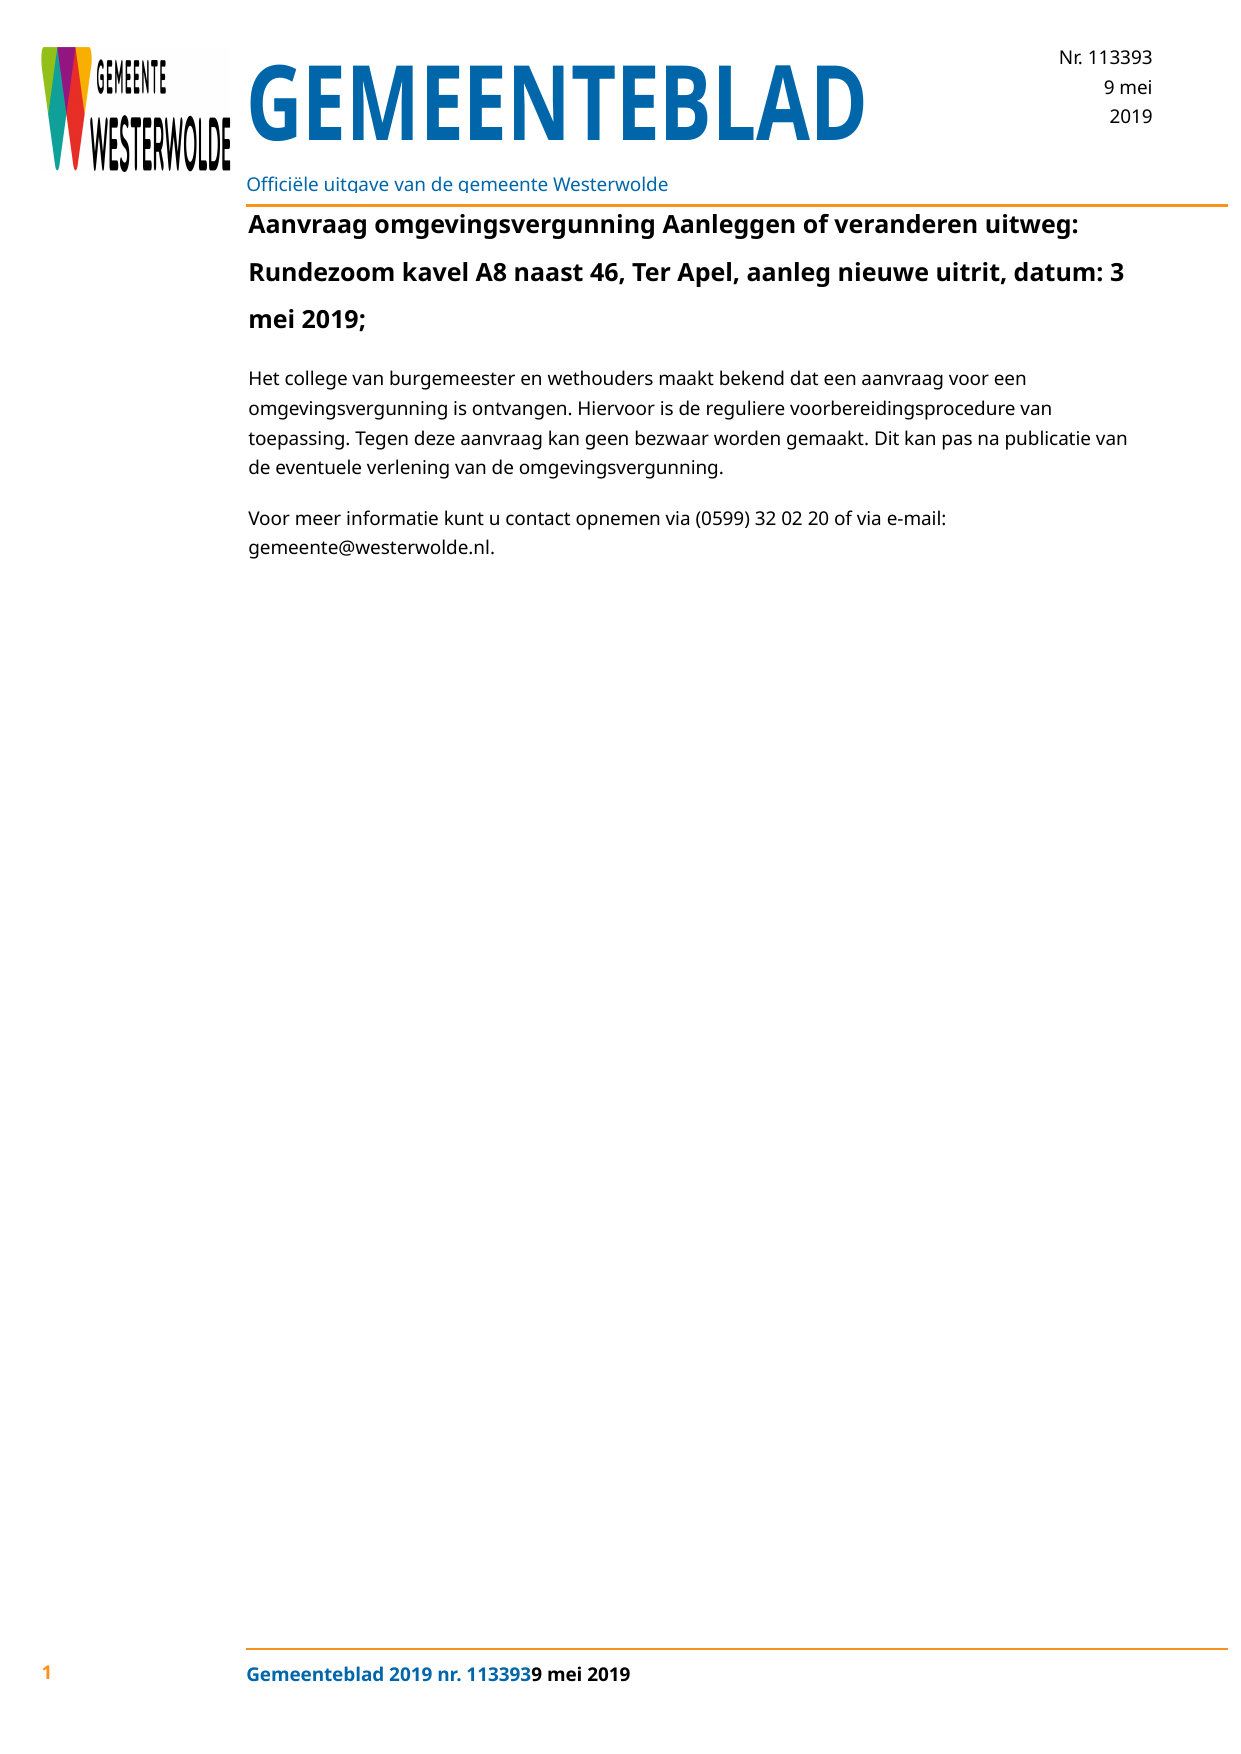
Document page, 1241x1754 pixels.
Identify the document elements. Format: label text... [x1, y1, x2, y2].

text Aanvraag omgevingsvergunning Aanleggen of veranderen uitweg: Rundezoom kavel A8 naast 46, Ter Apel, aanleg nieuwe uitrit, datum: 3 mei 2019; [248, 207, 1152, 336]
picture [41, 47, 231, 172]
text Voor meer informatie kunt u contact opnemen via (0599) 32 02 20 of via e-mail: gemeente@westerwolde.nl. [248, 505, 1152, 560]
text Het college van burgemeester en wethouders maakt bekend dat een aanvraag voor een omgevingsvergunning is ontvangen. Hiervoor is de reguliere voorbereidingsprocedure van toepassing. Tegen deze aanvraag kan geen bezwaar worden gemaakt. Dit kan pas na publicatie van de eventuele verlening van de omgevingsvergunning. [248, 366, 1152, 480]
